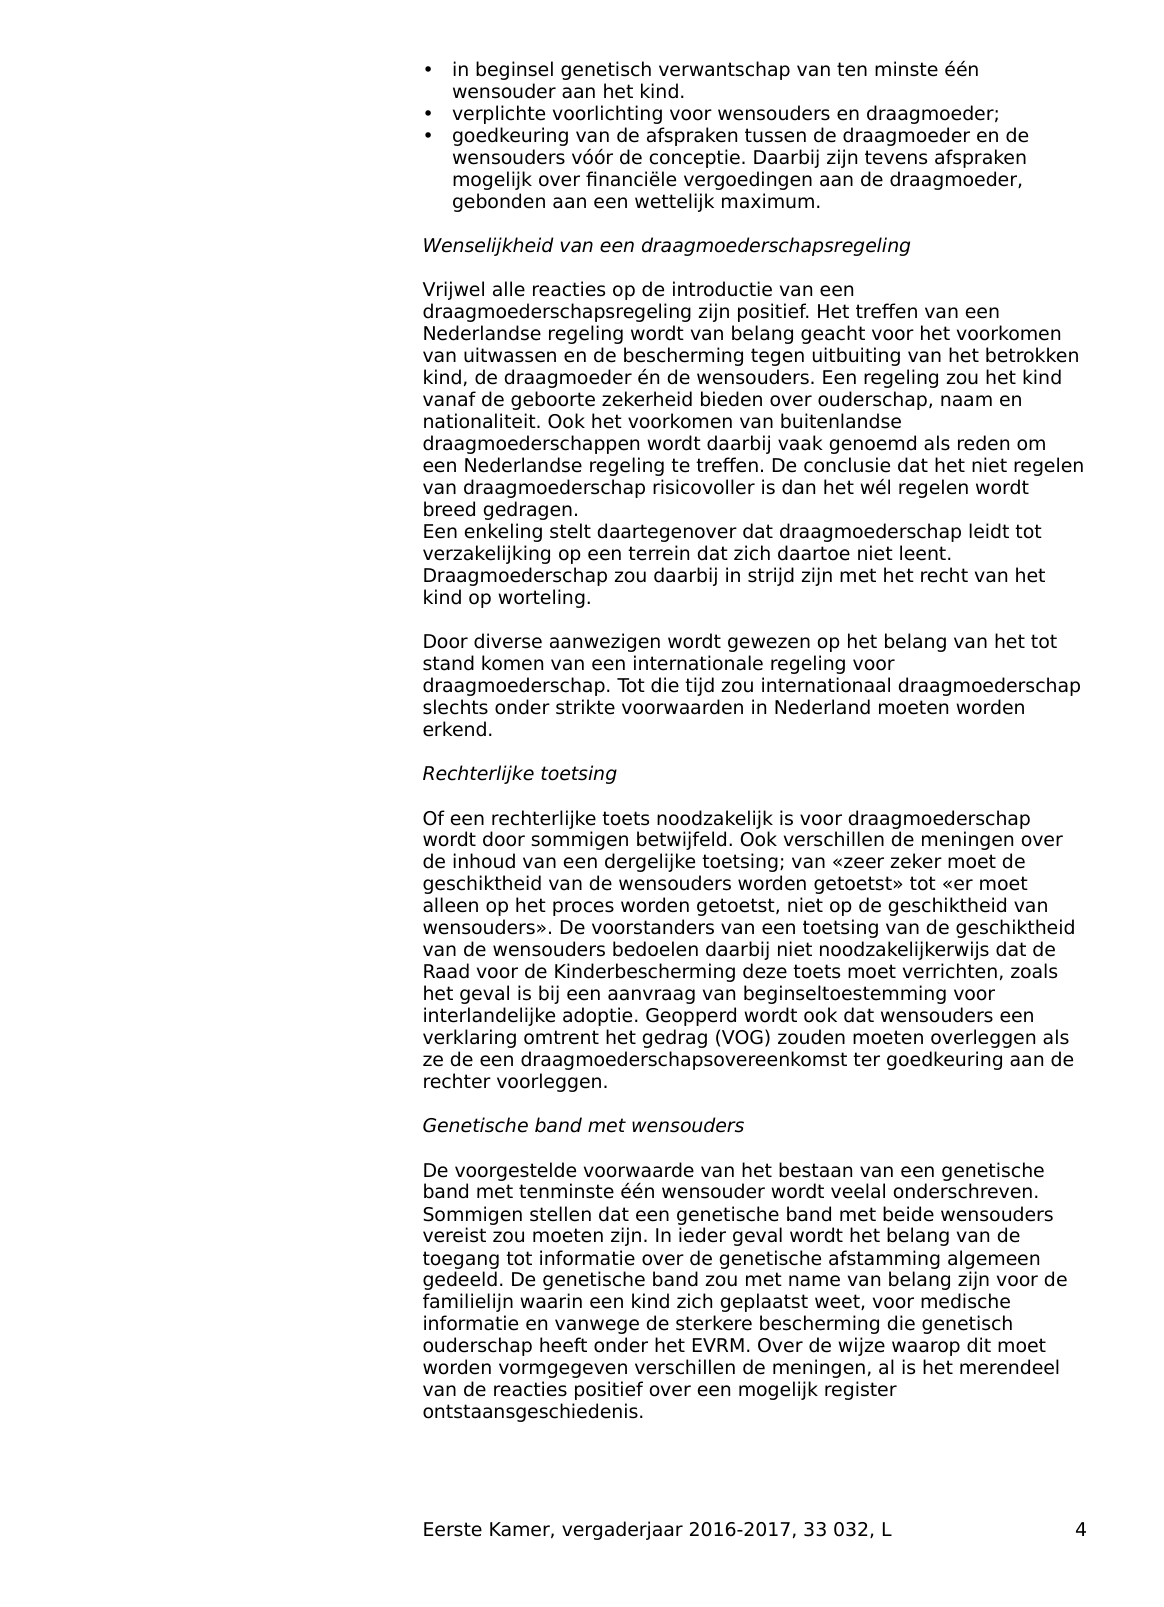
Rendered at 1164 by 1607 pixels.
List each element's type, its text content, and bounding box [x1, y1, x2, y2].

text Vrijwel alle reacties op de introductie van een draagmoederschapsregeling zijn positief. Het treffen van een Nederlandse regeling wordt van belang geacht voor het voorkomen van uitwassen en de bescherming tegen uitbuiting van het betrokken kind, de draagmoeder én de wensouders. Een regeling zou het kind vanaf de geboorte zekerheid bieden over ouderschap, naam en nationaliteit. Ook het voorkomen van buitenlandse draagmoederschappen wordt daarbij vaak genoemd als reden om een Nederlandse regeling te treffen. De conclusie dat het niet regelen van draagmoederschap risicovoller is dan het wél regelen wordt breed gedragen. [422, 279, 1087, 521]
text Een enkeling stelt daartegenover dat draagmoederschap leidt tot verzakelijking op een terrein dat zich daartoe niet leent. Draagmoederschap zou daarbij in strijd zijn met het recht van het kind op worteling. [422, 521, 1087, 609]
subtitle Genetische band met wensouders [422, 1115, 1087, 1137]
subtitle Wenselijkheid van een draagmoederschapsregeling [422, 235, 1087, 257]
text • verplichte voorlichting voor wensouders en draagmoeder; [422, 103, 1087, 125]
text Door diverse aanwezigen wordt gewezen op het belang van het tot stand komen van een internationale regeling voor draagmoederschap. Tot die tijd zou internationaal draagmoederschap slechts onder strikte voorwaarden in Nederland moeten worden erkend. [422, 631, 1087, 741]
text • goedkeuring van de afspraken tussen de draagmoeder en de wensouders vóór de conceptie. Daarbij zijn tevens afspraken mogelijk over financiële vergoedingen aan de draagmoeder, gebonden aan een wettelijk maximum. [422, 125, 1087, 213]
text Of een rechterlijke toets noodzakelijk is voor draagmoederschap wordt door sommigen betwijfeld. Ook verschillen de meningen over de inhoud van een dergelijke toetsing; van «zeer zeker moet de geschiktheid van de wensouders worden getoetst» tot «er moet alleen op het proces worden getoetst, niet op de geschiktheid van wensouders». De voorstanders van een toetsing van de geschiktheid van de wensouders bedoelen daarbij niet noodzakelijkerwijs dat de Raad voor de Kinderbescherming deze toets moet verrichten, zoals het geval is bij een aanvraag van beginseltoestemming voor interlandelijke adoptie. Geopperd wordt ook dat wensouders een verklaring omtrent het gedrag (VOG) zouden moeten overleggen als ze de een draagmoederschapsovereenkomst ter goedkeuring aan de rechter voorleggen. [422, 807, 1087, 1093]
text De voorgestelde voorwaarde van het bestaan van een genetische band met tenminste één wensouder wordt veelal onderschreven. Sommigen stellen dat een genetische band met beide wensouders vereist zou moeten zijn. In ieder geval wordt het belang van de toegang tot informatie over de genetische afstamming algemeen gedeeld. De genetische band zou met name van belang zijn voor de familielijn waarin een kind zich geplaatst weet, voor medische informatie en vanwege de sterkere bescherming die genetisch ouderschap heeft onder het EVRM. Over de wijze waarop dit moet worden vormgegeven verschillen de meningen, al is het merendeel van de reacties positief over een mogelijk register ontstaansgeschiedenis. [422, 1159, 1087, 1423]
text • in beginsel genetisch verwantschap van ten minste één wensouder aan het kind. [422, 59, 1087, 103]
subtitle Rechterlijke toetsing [422, 763, 1087, 785]
